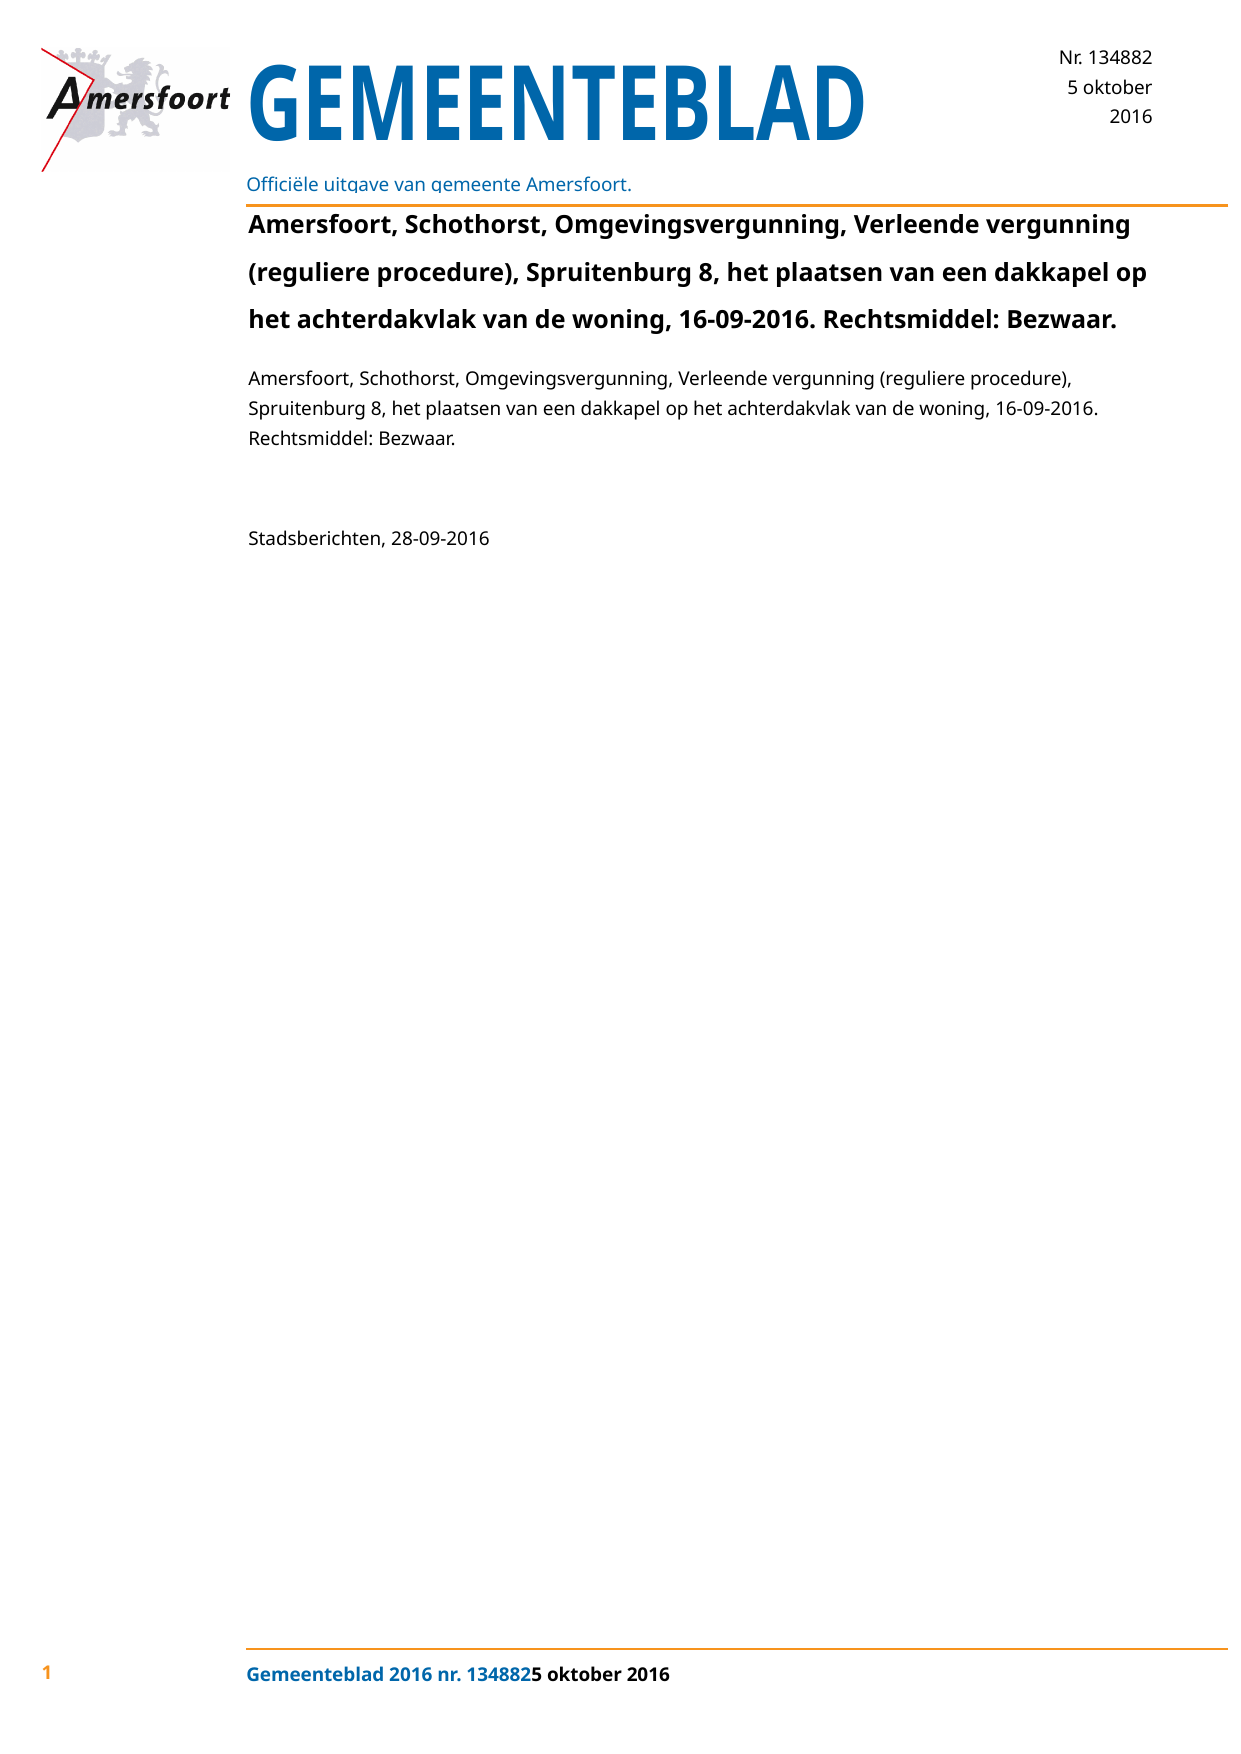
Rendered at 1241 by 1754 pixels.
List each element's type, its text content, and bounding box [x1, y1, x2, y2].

picture [41, 47, 231, 172]
text Stadsberichten, 28-09-2016 [248, 526, 1152, 551]
text Amersfoort, Schothorst, Omgevingsvergunning, Verleende vergunning (reguliere procedure), Spruitenburg 8, het plaatsen van een dakkapel op het achterdakvlak van de woning, 16-09-2016. Rechtsmiddel: Bezwaar. [248, 207, 1152, 336]
text Amersfoort, Schothorst, Omgevingsvergunning, Verleende vergunning (reguliere procedure), Spruitenburg 8, het plaatsen van een dakkapel op het achterdakvlak van de woning, 16-09-2016. Rechtsmiddel: Bezwaar. [248, 366, 1152, 450]
